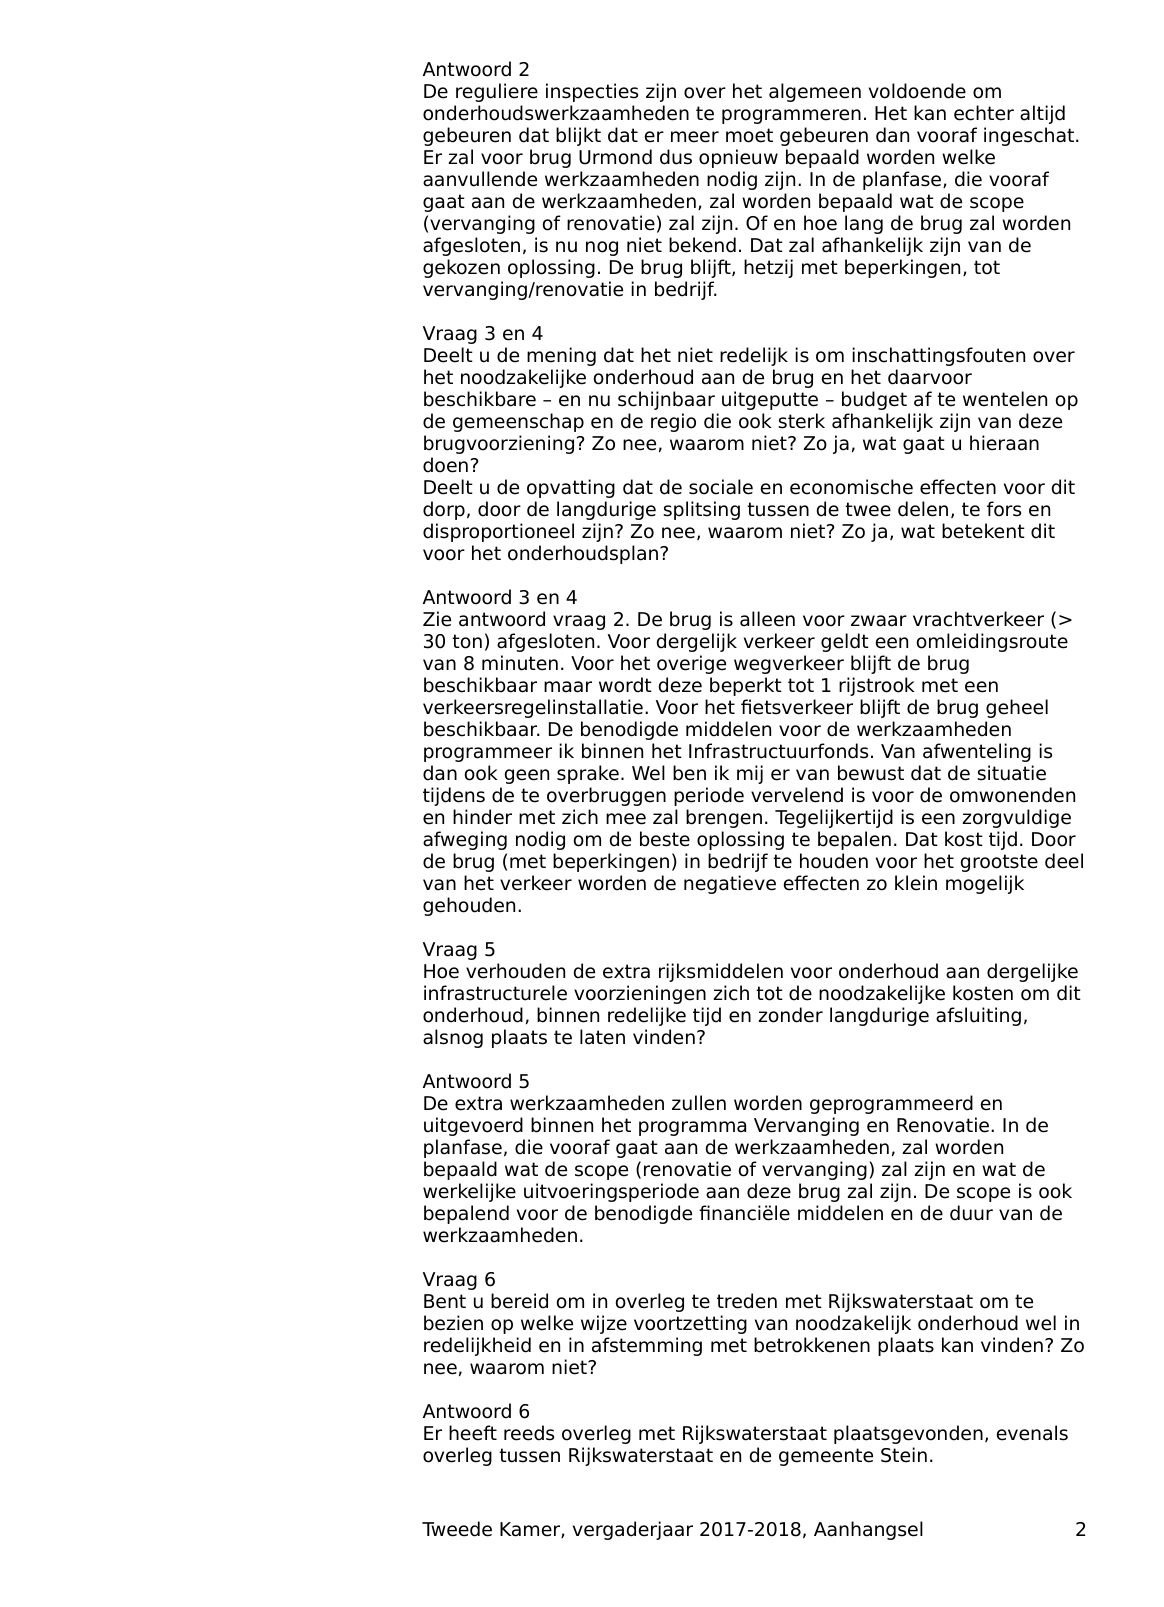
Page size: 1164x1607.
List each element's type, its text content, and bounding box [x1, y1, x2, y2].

text De reguliere inspecties zijn over het algemeen voldoende om onderhoudswerkzaamheden te programmeren. Het kan echter altijd gebeuren dat blijkt dat er meer moet gebeuren dan vooraf ingeschat. Er zal voor brug Urmond dus opnieuw bepaald worden welke aanvullende werkzaamheden nodig zijn. In de planfase, die vooraf gaat aan de werkzaamheden, zal worden bepaald wat de scope (vervanging of renovatie) zal zijn. Of en hoe lang de brug zal worden afgesloten, is nu nog niet bekend. Dat zal afhankelijk zijn van de gekozen oplossing. De brug blijft, hetzij met beperkingen, tot vervanging/renovatie in bedrijf. [422, 81, 1087, 301]
text Deelt u de opvatting dat de sociale en economische effecten voor dit dorp, door de langdurige splitsing tussen de twee delen, te fors en disproportioneel zijn? Zo nee, waarom niet? Zo ja, wat betekent dit voor het onderhoudsplan? [422, 477, 1087, 565]
text Vraag 6 [422, 1269, 1087, 1291]
text Vraag 5 [422, 939, 1087, 961]
text Bent u bereid om in overleg te treden met Rijkswaterstaat om te bezien op welke wijze voortzetting van noodzakelijk onderhoud wel in redelijkheid en in afstemming met betrokkenen plaats kan vinden? Zo nee, waarom niet? [422, 1291, 1087, 1379]
text Antwoord 6 [422, 1401, 1087, 1423]
text Antwoord 5 [422, 1071, 1087, 1093]
text Zie antwoord vraag 2. De brug is alleen voor zwaar vrachtverkeer (> 30 ton) afgesloten. Voor dergelijk verkeer geldt een omleidingsroute van 8 minuten. Voor het overige wegverkeer blijft de brug beschikbaar maar wordt deze beperkt tot 1 rijstrook met een verkeersregelinstallatie. Voor het fietsverkeer blijft de brug geheel beschikbaar. De benodigde middelen voor de werkzaamheden programmeer ik binnen het Infrastructuurfonds. Van afwenteling is dan ook geen sprake. Wel ben ik mij er van bewust dat de situatie tijdens de te overbruggen periode vervelend is voor de omwonenden en hinder met zich mee zal brengen. Tegelijkertijd is een zorgvuldige afweging nodig om de beste oplossing te bepalen. Dat kost tijd. Door de brug (met beperkingen) in bedrijf te houden voor het grootste deel van het verkeer worden de negatieve effecten zo klein mogelijk gehouden. [422, 609, 1087, 917]
text Antwoord 2 [422, 59, 1087, 81]
text De extra werkzaamheden zullen worden geprogrammeerd en uitgevoerd binnen het programma Vervanging en Renovatie. In de planfase, die vooraf gaat aan de werkzaamheden, zal worden bepaald wat de scope (renovatie of vervanging) zal zijn en wat de werkelijke uitvoeringsperiode aan deze brug zal zijn. De scope is ook bepalend voor de benodigde financiële middelen en de duur van de werkzaamheden. [422, 1093, 1087, 1247]
text Deelt u de mening dat het niet redelijk is om inschattingsfouten over het noodzakelijke onderhoud aan de brug en het daarvoor beschikbare – en nu schijnbaar uitgeputte – budget af te wentelen op de gemeenschap en de regio die ook sterk afhankelijk zijn van deze brugvoorziening? Zo nee, waarom niet? Zo ja, wat gaat u hieraan doen? [422, 345, 1087, 477]
text Er heeft reeds overleg met Rijkswaterstaat plaatsgevonden, evenals overleg tussen Rijkswaterstaat en de gemeente Stein. [422, 1423, 1087, 1467]
text Vraag 3 en 4 [422, 323, 1087, 345]
text Antwoord 3 en 4 [422, 587, 1087, 609]
text Hoe verhouden de extra rijksmiddelen voor onderhoud aan dergelijke infrastructurele voorzieningen zich tot de noodzakelijke kosten om dit onderhoud, binnen redelijke tijd en zonder langdurige afsluiting, alsnog plaats te laten vinden? [422, 961, 1087, 1049]
